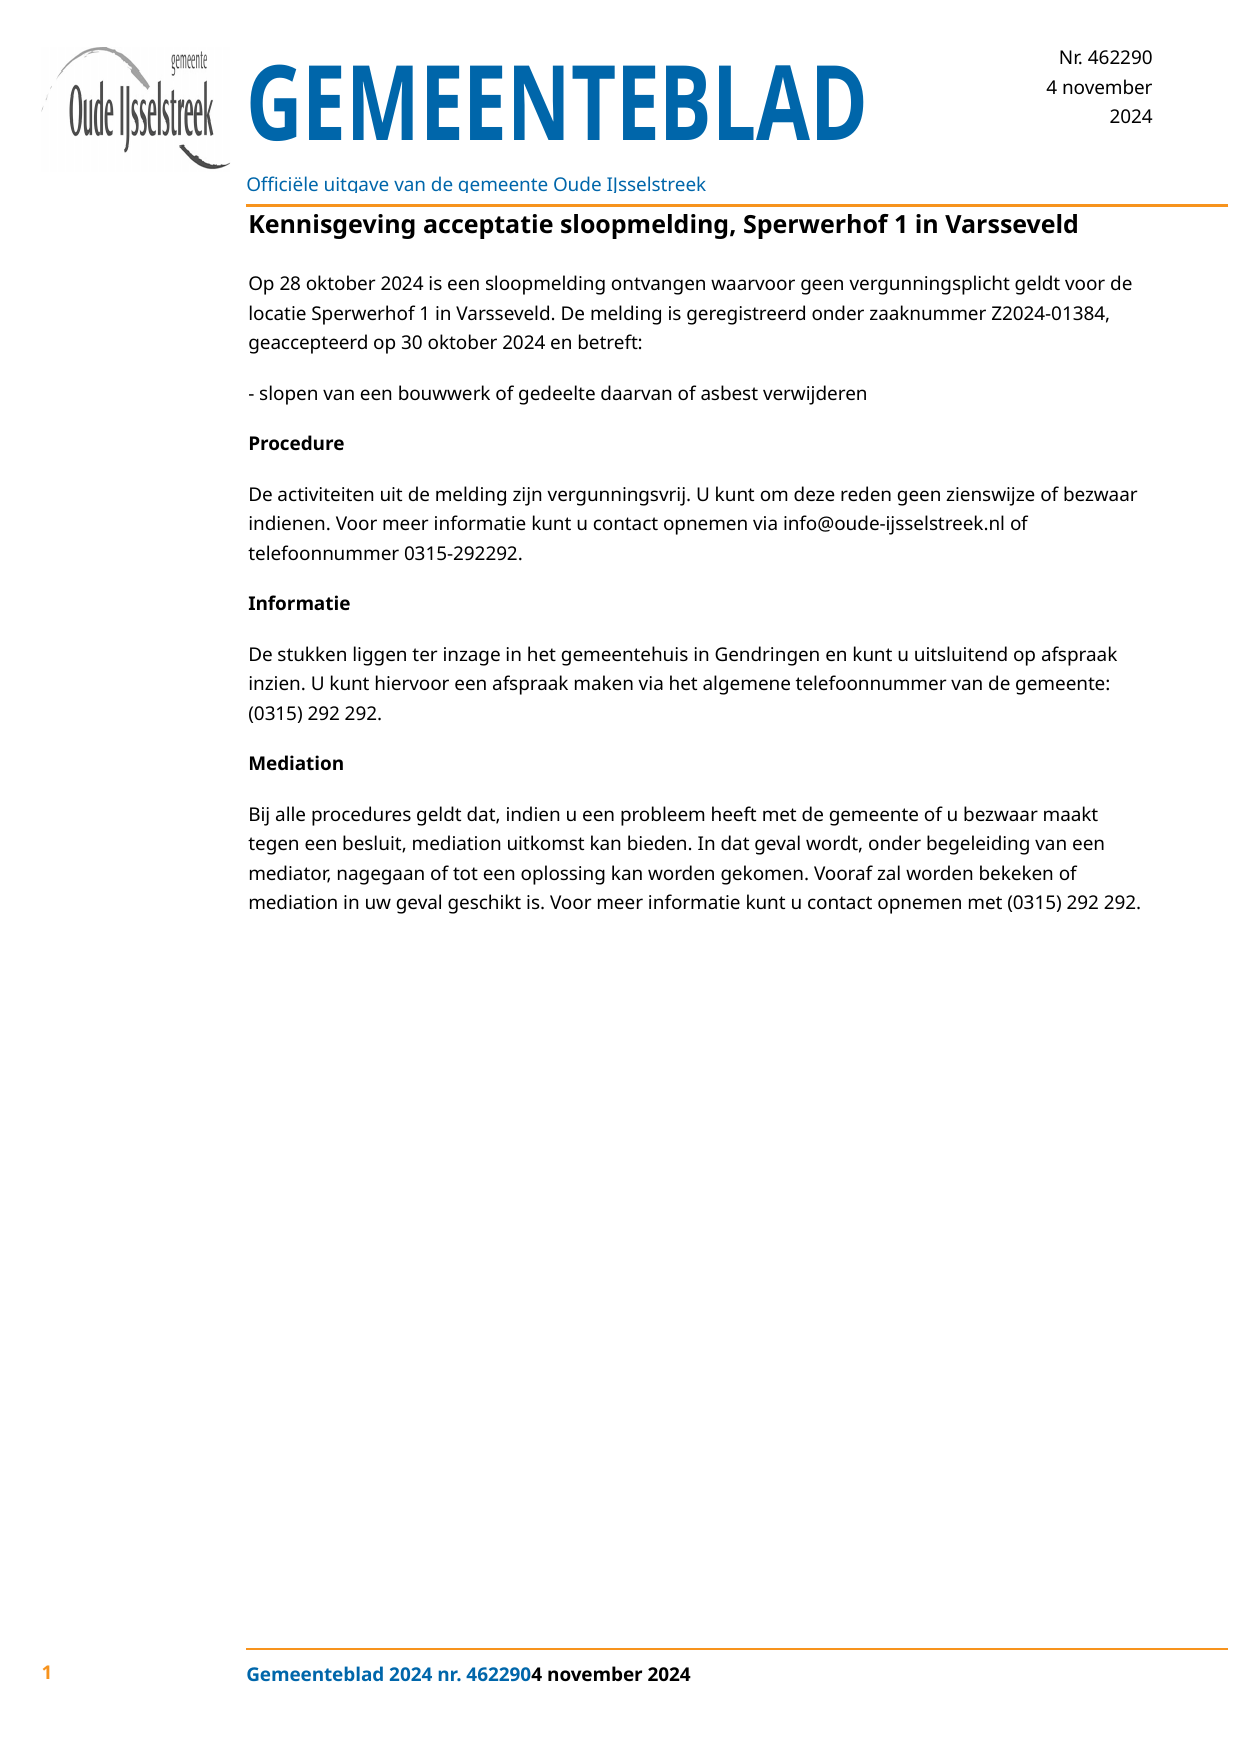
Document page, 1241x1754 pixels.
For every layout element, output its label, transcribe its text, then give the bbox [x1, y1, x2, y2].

text De stukken liggen ter inzage in het gemeentehuis in Gendringen en kunt u uitsluitend op afspraak inzien. U kunt hiervoor een afspraak maken via het algemene telefoonnummer van de gemeente: (0315) 292 292. [248, 641, 1152, 726]
text Bij alle procedures geldt dat, indien u een probleem heeft met de gemeente of u bezwaar maakt tegen een besluit, mediation uitkomst kan bieden. In dat geval wordt, onder begeleiding van een mediator, nagegaan of tot een oplossing kan worden gekomen. Vooraf zal worden bekeken of mediation in uw geval geschikt is. Voor meer informatie kunt u contact opnemen met (0315) 292 292. [248, 801, 1152, 915]
picture [41, 47, 231, 172]
text Mediation [248, 750, 1152, 776]
text Kennisgeving acceptatie sloopmelding, Sperwerhof 1 in Varsseveld [248, 207, 1152, 241]
text De activiteiten uit de melding zijn vergunningsvrij. U kunt om deze reden geen zienswijze of bezwaar indienen. Voor meer informatie kunt u contact opnemen via info@oude-ijsselstreek.nl of telefoonnummer 0315-292292. [248, 481, 1152, 566]
text Procedure [248, 430, 1152, 456]
text Informatie [248, 590, 1152, 616]
text Op 28 oktober 2024 is een sloopmelding ontvangen waarvoor geen vergunningsplicht geldt voor de locatie Sperwerhof 1 in Varsseveld. De melding is geregistreerd onder zaaknummer Z2024-01384, geaccepteerd op 30 oktober 2024 en betreft: [248, 270, 1152, 355]
text - slopen van een bouwwerk of gedeelte daarvan of asbest verwijderen [248, 380, 1152, 406]
